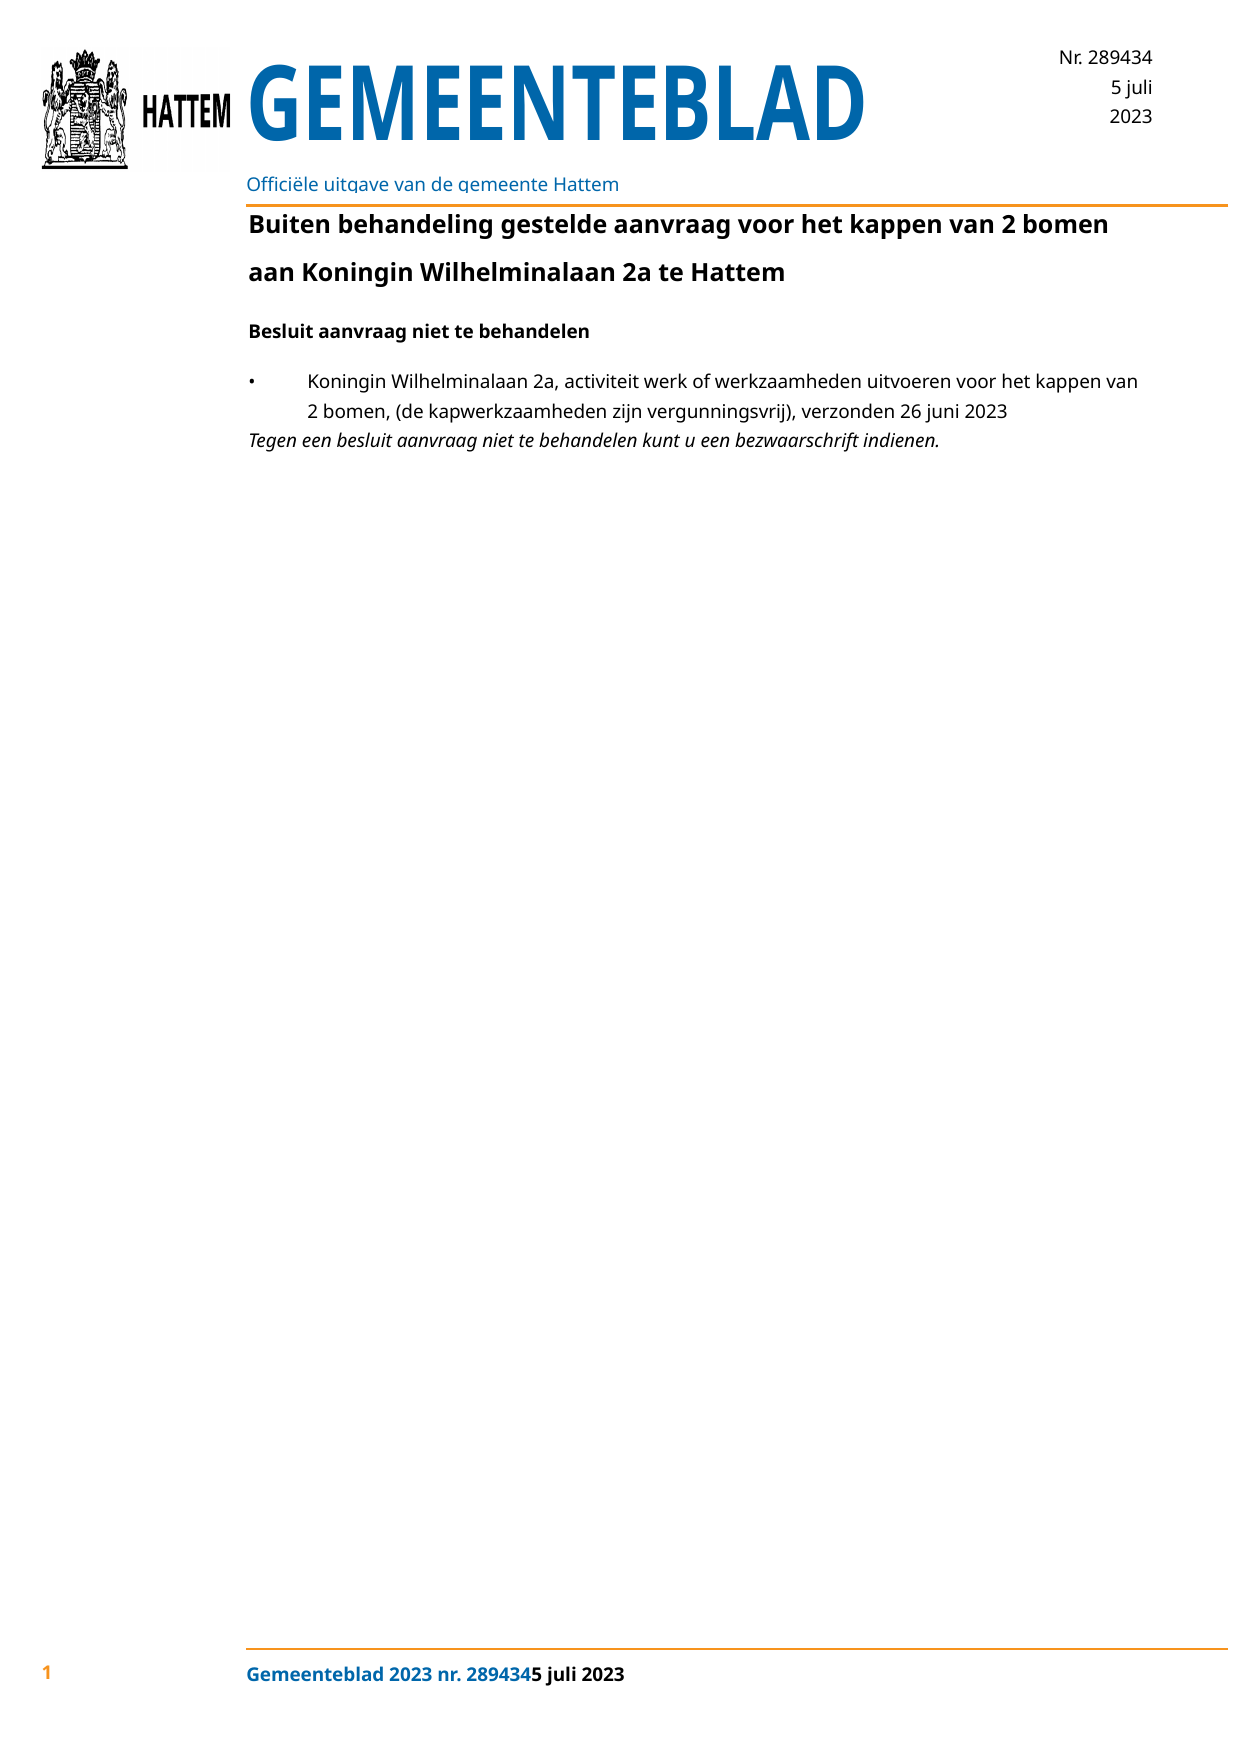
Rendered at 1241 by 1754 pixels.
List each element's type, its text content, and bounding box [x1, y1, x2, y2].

picture [41, 47, 231, 172]
text Buiten behandeling gestelde aanvraag voor het kappen van 2 bomen aan Koningin Wilhelminalaan 2a te Hattem [248, 207, 1152, 288]
text Besluit aanvraag niet te behandelen [248, 318, 1152, 344]
list Koningin Wilhelminalaan 2a, activiteit werk of werkzaamheden uitvoeren voor het kappen van 2 bomen, (de kapwerkzaamheden zijn vergunningsvrij), verzonden 26 juni 2023 [248, 368, 1152, 424]
text Tegen een besluit aanvraag niet te behandelen kunt u een bezwaarschrift indienen. [248, 427, 1152, 453]
